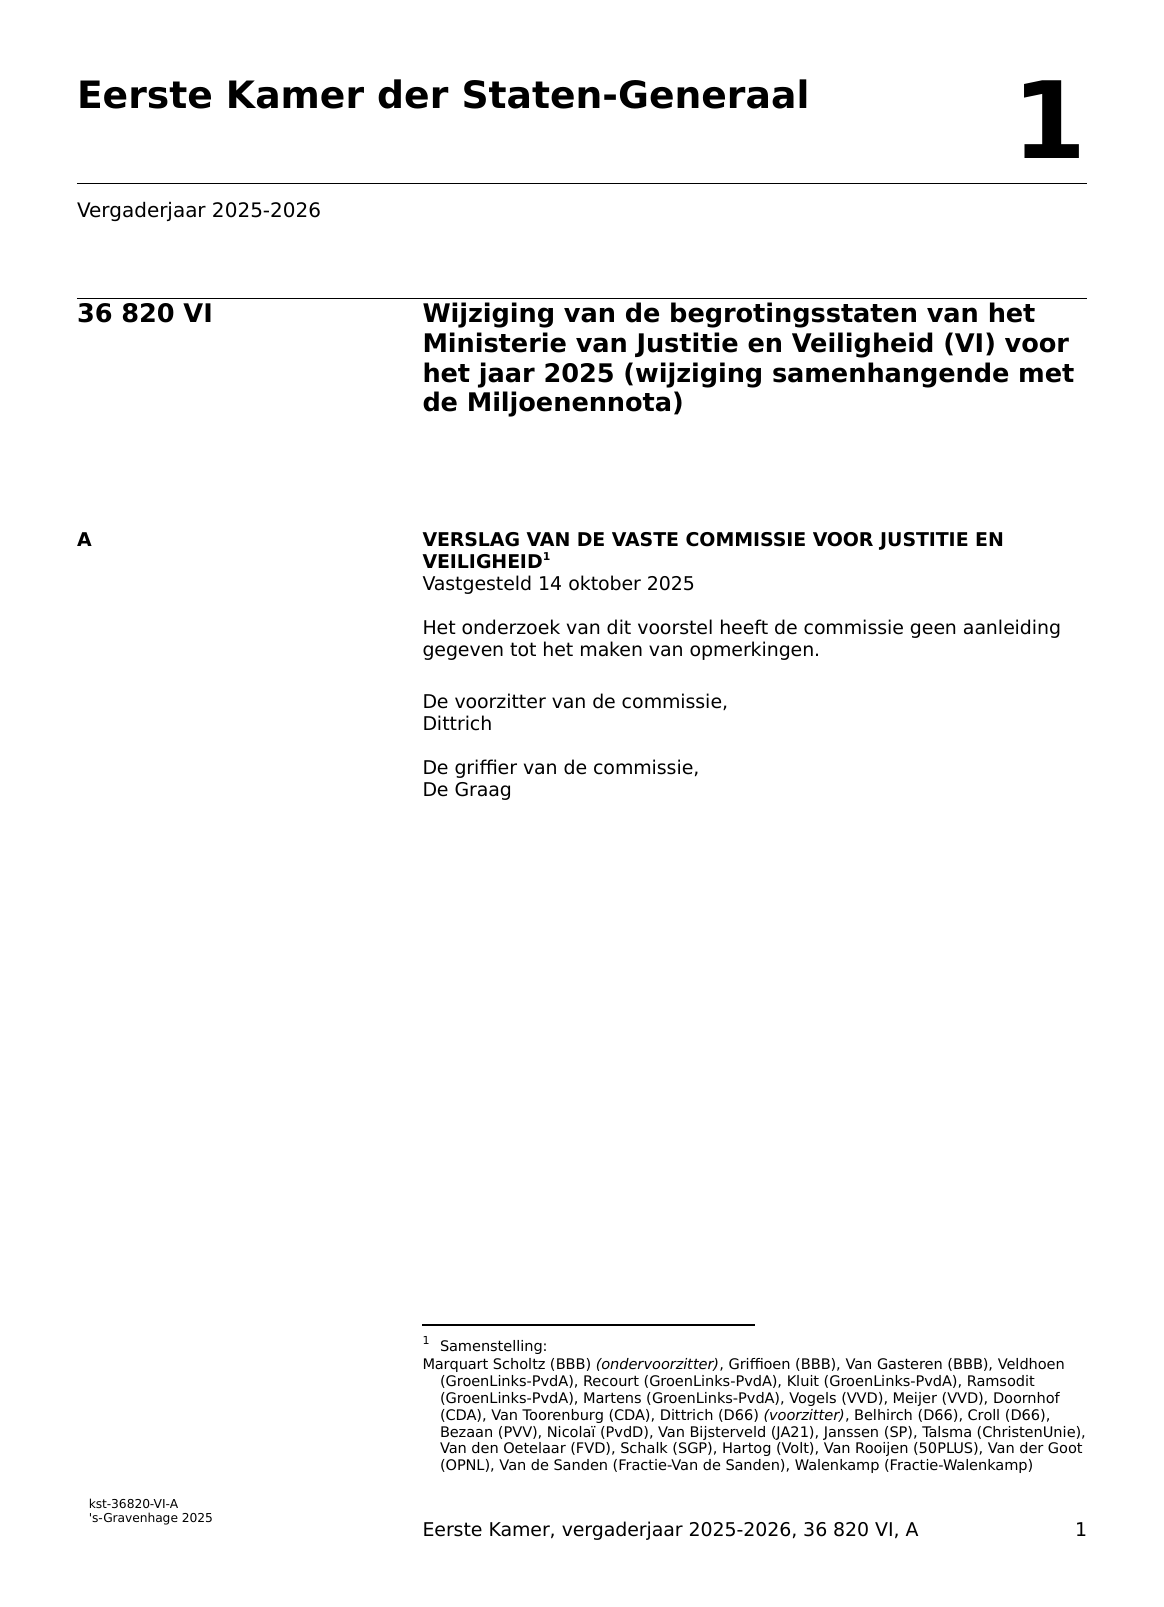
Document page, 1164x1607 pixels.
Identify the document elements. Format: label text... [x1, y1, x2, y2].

table_header 1 [886, 59, 1087, 183]
table_header Eerste Kamer der Staten-Generaal [77, 59, 886, 183]
text kst-36820-VI-A [88, 1497, 323, 1511]
subtitle 36 820 VI Wijziging van de begrotingsstaten van het Ministerie van Justitie en Veiligheid (VI) voor het jaar 2025 (wijziging samenhangende met de Miljoenennota) [77, 299, 1087, 418]
text De griffier van de commissie, De Graag [422, 757, 1087, 801]
subtitle A VERSLAG VAN DE VASTE COMMISSIE VOOR JUSTITIE EN VEILIGHEID [77, 529, 1087, 573]
text 's-Gravenhage 2025 [88, 1511, 323, 1525]
text Vastgesteld 14 oktober 2025 [422, 573, 1087, 595]
table_cell Vergaderjaar 2025-2026 [77, 184, 1087, 298]
text De voorzitter van de commissie, Dittrich [422, 691, 1087, 735]
text Het onderzoek van dit voorstel heeft de commissie geen aanleiding gegeven tot het maken van opmerkingen. [422, 617, 1087, 661]
text Samenstelling: [422, 1334, 1087, 1356]
text Marquart Scholtz (BBB) (ondervoorzitter), Griffioen (BBB), Van Gasteren (BBB), Veldhoen (GroenLinks-PvdA), Recourt (GroenLinks-PvdA), Kluit (GroenLinks-PvdA), Ramsodit (GroenLinks-PvdA), Martens (GroenLinks-PvdA), Vogels (VVD), Meijer (VVD), Doornhof (CDA), Van Toorenburg (CDA), Dittrich (D66) (voorzitter), Belhirch (D66), Croll (D66), Bezaan (PVV), Nicolaï (PvdD), Van Bijsterveld (JA21), Janssen (SP), Talsma (ChristenUnie), Van den Oetelaar (FVD), Schalk (SGP), Hartog (Volt), Van Rooijen (50PLUS), Van der Goot (OPNL), Van de Sanden (Fractie-Van de Sanden), Walenkamp (Fractie-Walenkamp) [422, 1356, 1087, 1474]
